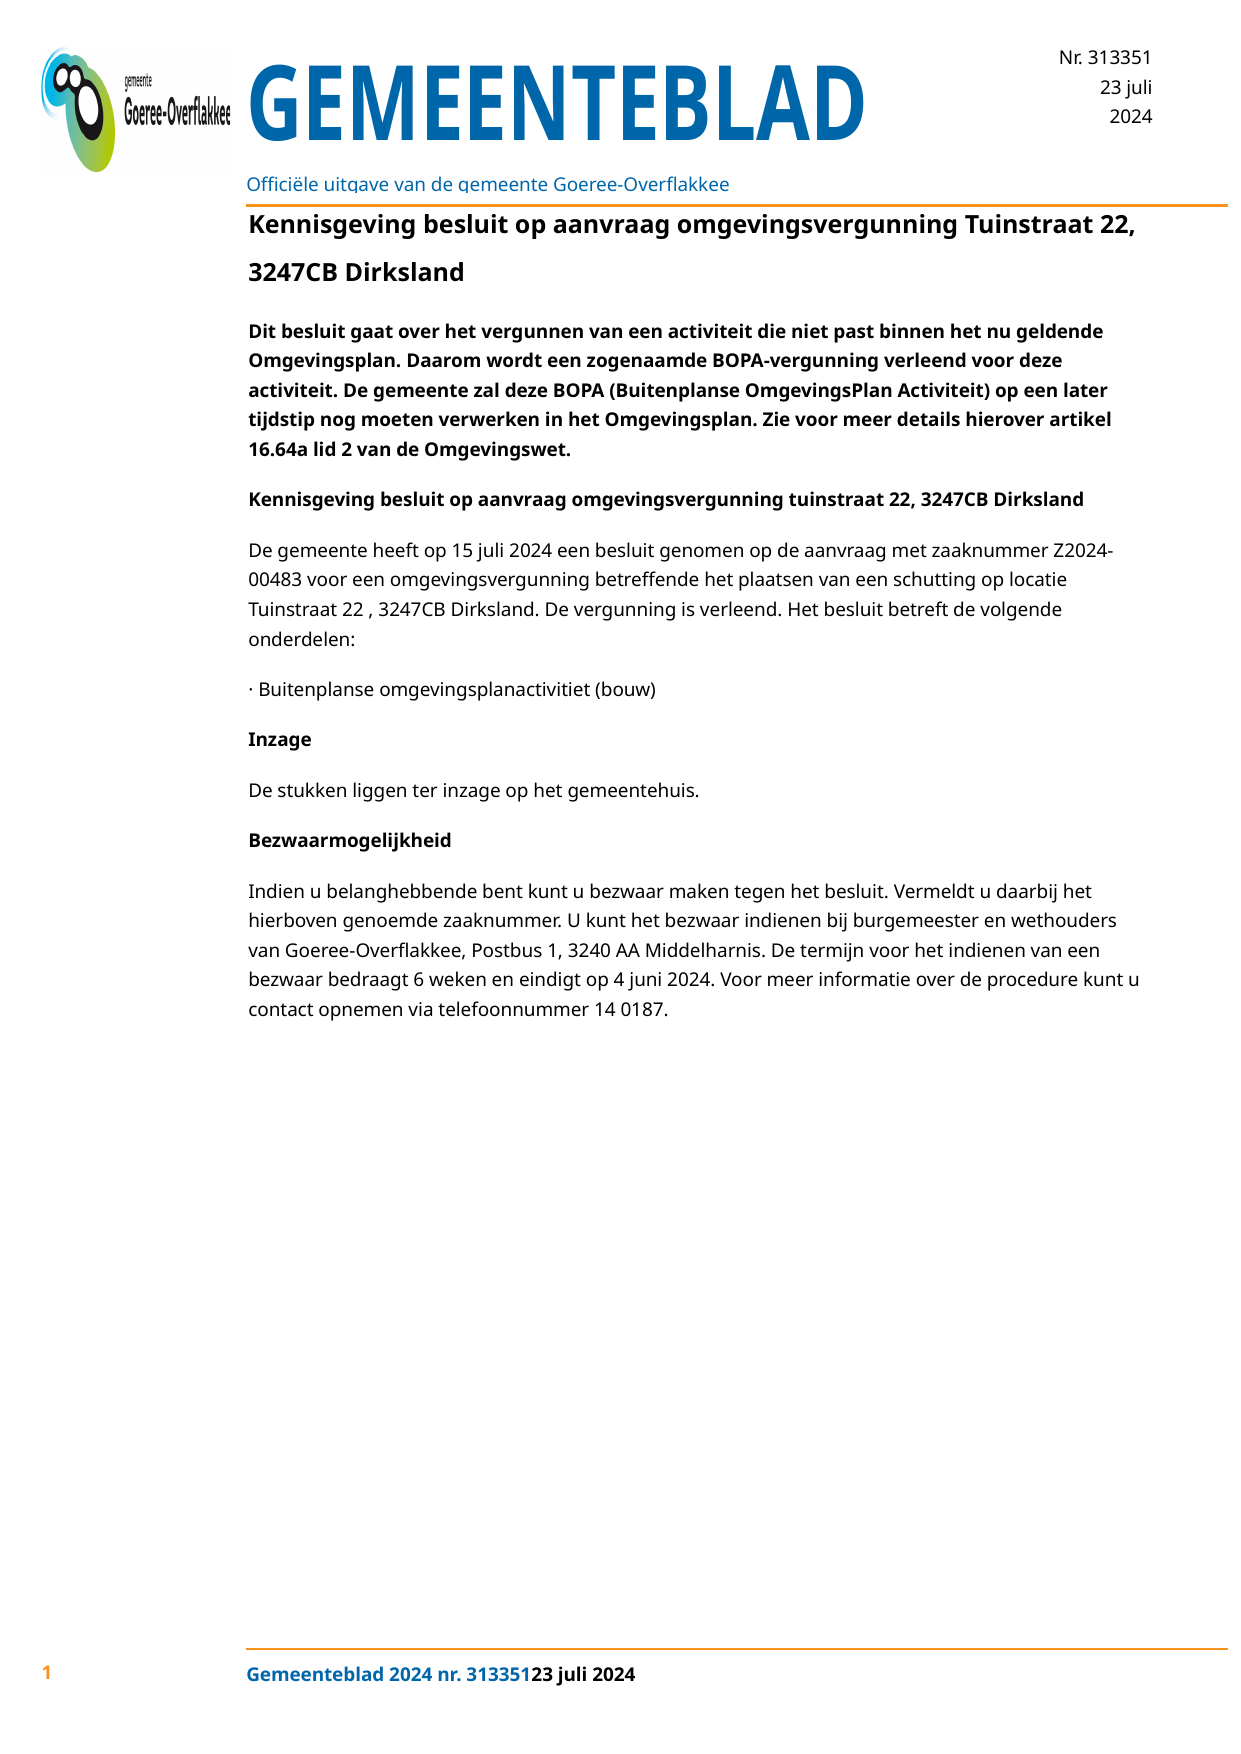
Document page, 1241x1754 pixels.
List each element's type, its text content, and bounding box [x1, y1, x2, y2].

text De gemeente heeft op 15 juli 2024 een besluit genomen op de aanvraag met zaaknummer Z2024-00483 voor een omgevingsvergunning betreffende het plaatsen van een schutting op locatie Tuinstraat 22 , 3247CB Dirksland. De vergunning is verleend. Het besluit betreft de volgende onderdelen: [248, 537, 1152, 652]
picture [41, 47, 231, 172]
text De stukken liggen ter inzage op het gemeentehuis. [248, 777, 1152, 803]
text Dit besluit gaat over het vergunnen van een activiteit die niet past binnen het nu geldende Omgevingsplan. Daarom wordt een zogenaamde BOPA-vergunning verleend voor deze activiteit. De gemeente zal deze BOPA (Buitenplanse OmgevingsPlan Activiteit) op een later tijdstip nog moeten verwerken in het Omgevingsplan. Zie voor meer details hierover artikel 16.64a lid 2 van de Omgevingswet. [248, 318, 1152, 462]
text · Buitenplanse omgevingsplanactivitiet (bouw) [248, 676, 1152, 702]
text Kennisgeving besluit op aanvraag omgevingsvergunning Tuinstraat 22, 3247CB Dirksland [248, 207, 1152, 288]
text Indien u belanghebbende bent kunt u bezwaar maken tegen het besluit. Vermeldt u daarbij het hierboven genoemde zaaknummer. U kunt het bezwaar indienen bij burgemeester en wethouders van Goeree-Overflakkee, Postbus 1, 3240 AA Middelharnis. De termijn voor het indienen van een bezwaar bedraagt 6 weken en eindigt op 4 juni 2024. Voor meer informatie over de procedure kunt u contact opnemen via telefoonnummer 14 0187. [248, 878, 1152, 1022]
text Bezwaarmogelijkheid [248, 827, 1152, 853]
text Kennisgeving besluit op aanvraag omgevingsvergunning tuinstraat 22, 3247CB Dirksland [248, 487, 1152, 512]
text Inzage [248, 727, 1152, 752]
